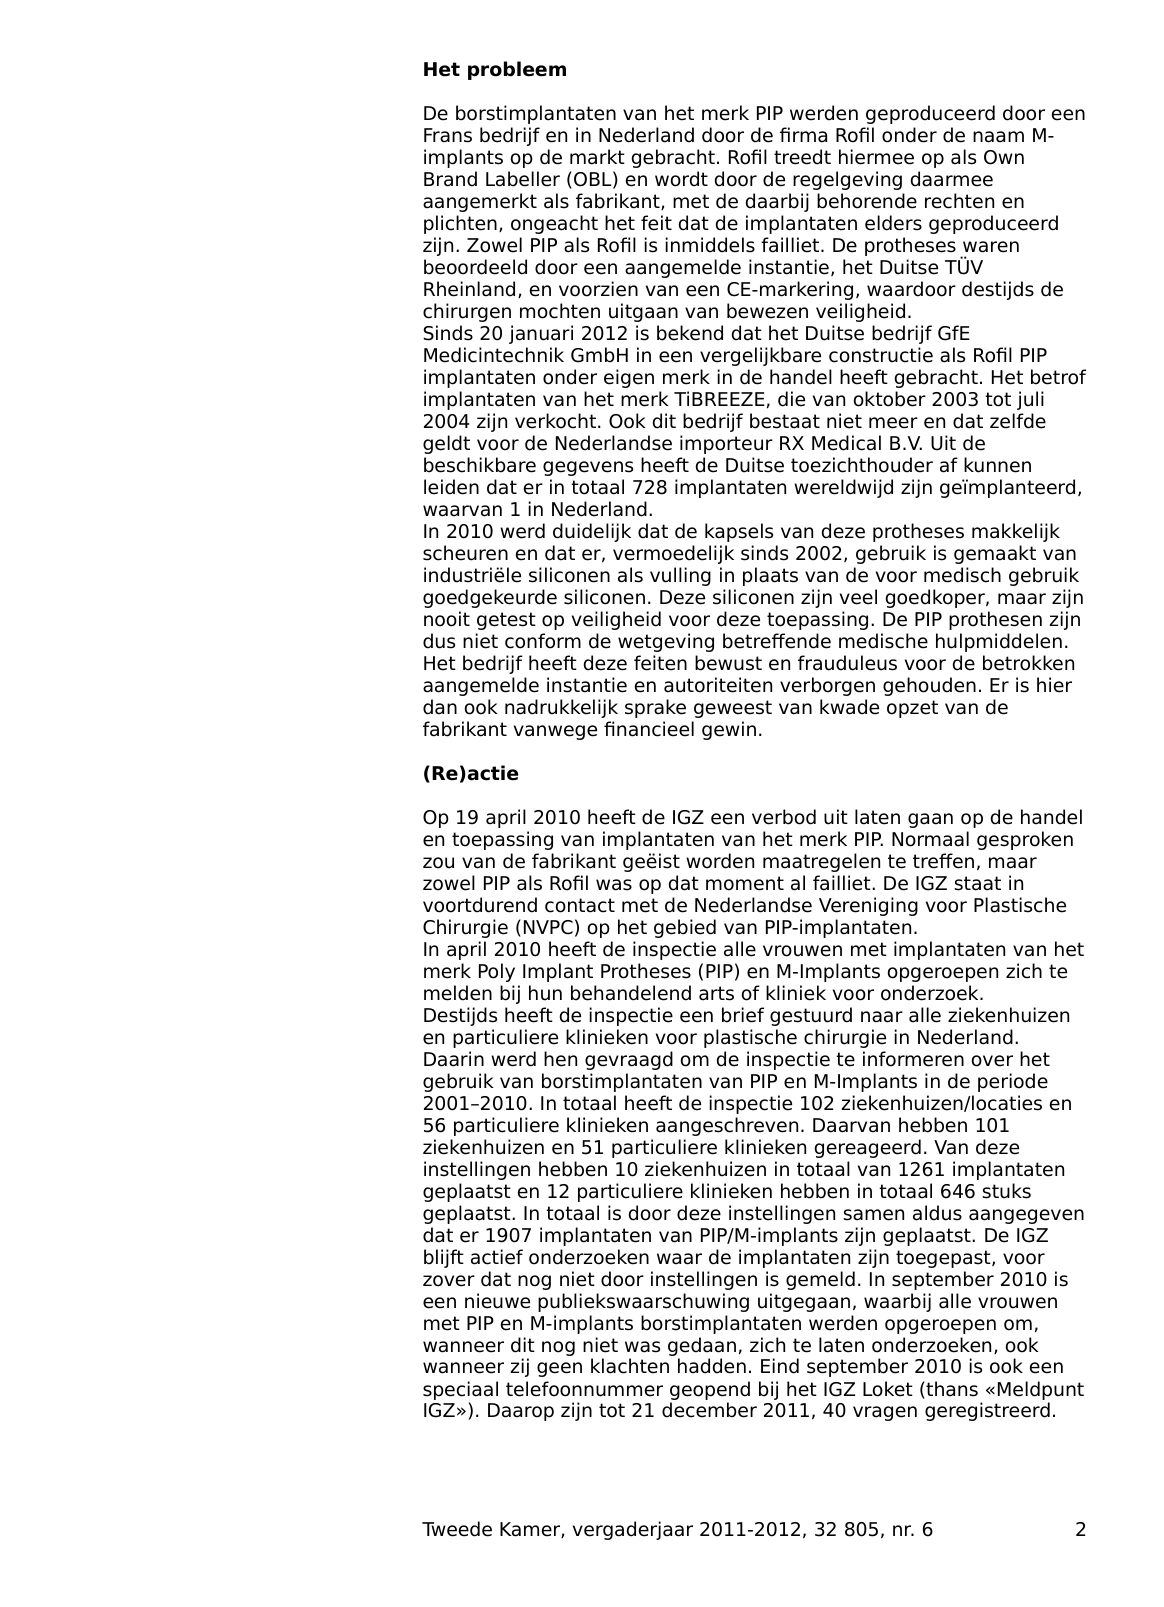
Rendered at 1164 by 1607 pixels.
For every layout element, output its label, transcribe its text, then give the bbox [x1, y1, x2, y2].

text Destijds heeft de inspectie een brief gestuurd naar alle ziekenhuizen en particuliere klinieken voor plastische chirurgie in Nederland. Daarin werd hen gevraagd om de inspectie te informeren over het gebruik van borstimplantaten van PIP en M-Implants in de periode 2001–2010. In totaal heeft de inspectie 102 ziekenhuizen/locaties en 56 particuliere klinieken aangeschreven. Daarvan hebben 101 ziekenhuizen en 51 particuliere klinieken gereageerd. Van deze instellingen hebben 10 ziekenhuizen in totaal van 1261 implantaten geplaatst en 12 particuliere klinieken hebben in totaal 646 stuks geplaatst. In totaal is door deze instellingen samen aldus aangegeven dat er 1907 implantaten van PIP/M-implants zijn geplaatst. De IGZ blijft actief onderzoeken waar de implantaten zijn toegepast, voor zover dat nog niet door instellingen is gemeld. In september 2010 is een nieuwe publiekswaarschuwing uitgegaan, waarbij alle vrouwen met PIP en M-implants borstimplantaten werden opgeroepen om, wanneer dit nog niet was gedaan, zich te laten onderzoeken, ook wanneer zij geen klachten hadden. Eind september 2010 is ook een speciaal telefoonnummer geopend bij het IGZ Loket (thans «Meldpunt IGZ»). Daarop zijn tot 21 december 2011, 40 vragen geregistreerd. [422, 1005, 1087, 1422]
subtitle (Re)actie [422, 763, 1087, 785]
text Sinds 20 januari 2012 is bekend dat het Duitse bedrijf GfE Medicintechnik GmbH in een vergelijkbare constructie als Rofil PIP implantaten onder eigen merk in de handel heeft gebracht. Het betrof implantaten van het merk TiBREEZE, die van oktober 2003 tot juli 2004 zijn verkocht. Ook dit bedrijf bestaat niet meer en dat zelfde geldt voor de Nederlandse importeur RX Medical B.V. Uit de beschikbare gegevens heeft de Duitse toezichthouder af kunnen leiden dat er in totaal 728 implantaten wereldwijd zijn geïmplanteerd, waarvan 1 in Nederland. [422, 323, 1087, 521]
text In april 2010 heeft de inspectie alle vrouwen met implantaten van het merk Poly Implant Protheses (PIP) en M-Implants opgeroepen zich te melden bij hun behandelend arts of kliniek voor onderzoek. [422, 939, 1087, 1005]
subtitle Het probleem [422, 59, 1087, 81]
text De borstimplantaten van het merk PIP werden geproduceerd door een Frans bedrijf en in Nederland door de firma Rofil onder de naam M-implants op de markt gebracht. Rofil treedt hiermee op als Own Brand Labeller (OBL) en wordt door de regelgeving daarmee aangemerkt als fabrikant, met de daarbij behorende rechten en plichten, ongeacht het feit dat de implantaten elders geproduceerd zijn. Zowel PIP als Rofil is inmiddels failliet. De protheses waren beoordeeld door een aangemelde instantie, het Duitse TÜV Rheinland, en voorzien van een CE-markering, waardoor destijds de chirurgen mochten uitgaan van bewezen veiligheid. [422, 103, 1087, 323]
text Op 19 april 2010 heeft de IGZ een verbod uit laten gaan op de handel en toepassing van implantaten van het merk PIP. Normaal gesproken zou van de fabrikant geëist worden maatregelen te treffen, maar zowel PIP als Rofil was op dat moment al failliet. De IGZ staat in voortdurend contact met de Nederlandse Vereniging voor Plastische Chirurgie (NVPC) op het gebied van PIP-implantaten. [422, 807, 1087, 939]
text In 2010 werd duidelijk dat de kapsels van deze protheses makkelijk scheuren en dat er, vermoedelijk sinds 2002, gebruik is gemaakt van industriële siliconen als vulling in plaats van de voor medisch gebruik goedgekeurde siliconen. Deze siliconen zijn veel goedkoper, maar zijn nooit getest op veiligheid voor deze toepassing. De PIP prothesen zijn dus niet conform de wetgeving betreffende medische hulpmiddelen. Het bedrijf heeft deze feiten bewust en frauduleus voor de betrokken aangemelde instantie en autoriteiten verborgen gehouden. Er is hier dan ook nadrukkelijk sprake geweest van kwade opzet van de fabrikant vanwege financieel gewin. [422, 521, 1087, 741]
